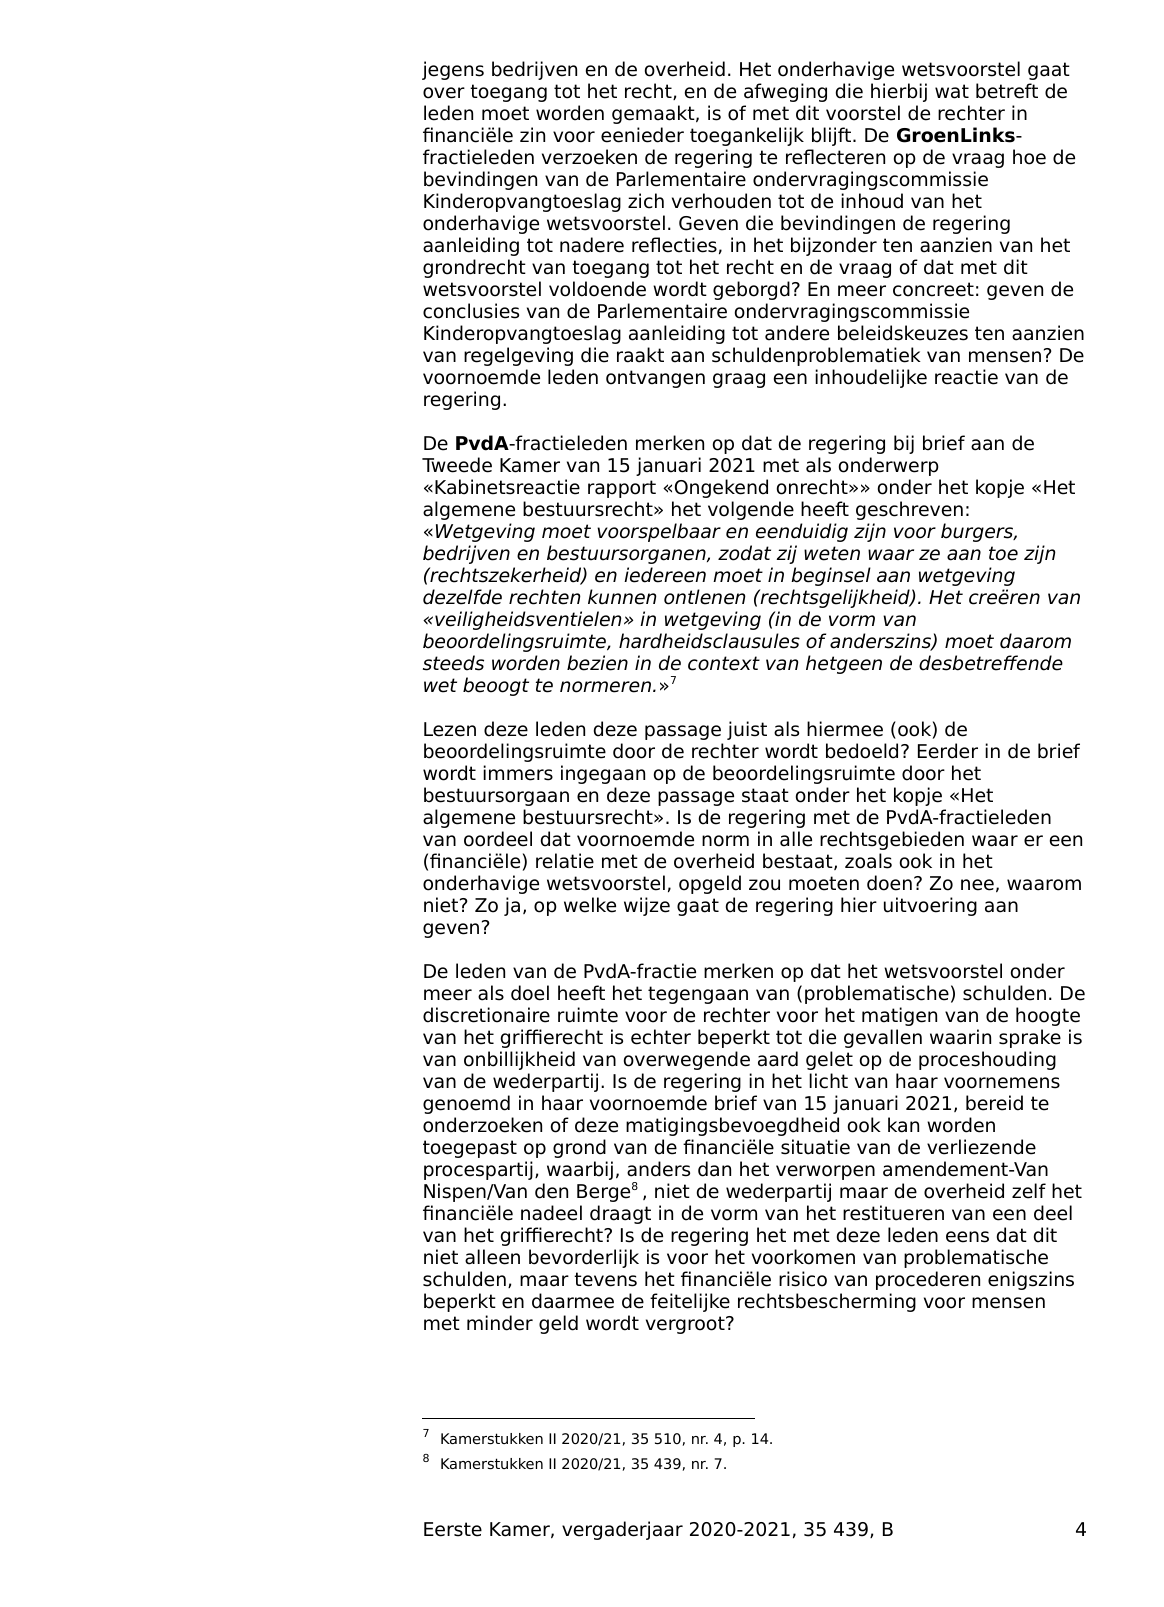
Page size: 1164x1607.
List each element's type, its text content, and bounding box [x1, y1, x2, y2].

text Lezen deze leden deze passage juist als hiermee (ook) de beoordelingsruimte door de rechter wordt bedoeld? Eerder in de brief wordt immers ingegaan op de beoordelingsruimte door het bestuursorgaan en deze passage staat onder het kopje «Het algemene bestuursrecht». Is de regering met de PvdA-fractieleden van oordeel dat voornoemde norm in alle rechtsgebieden waar er een (financiële) relatie met de overheid bestaat, zoals ook in het onderhavige wetsvoorstel, opgeld zou moeten doen? Zo nee, waarom niet? Zo ja, op welke wijze gaat de regering hier uitvoering aan geven? [422, 719, 1087, 939]
text Kamerstukken II 2020/21, 35 439, nr. 7. [422, 1452, 1087, 1474]
text «Wetgeving moet voorspelbaar en eenduidig zijn voor burgers, bedrijven en bestuursorganen, zodat zij weten waar ze aan toe zijn (rechtszekerheid) en iedereen moet in beginsel aan wetgeving dezelfde rechten kunnen ontlenen (rechtsgelijkheid). Het creëren van «veiligheidsventielen» in wetgeving (in de vorm van beoordelingsruimte, hardheidsclausules of anderszins) moet daarom steeds worden bezien in de context van hetgeen de desbetreffende wet beoogt te normeren.» [422, 521, 1087, 697]
text Kamerstukken II 2020/21, 35 510, nr. 4, p. 14. [422, 1427, 1087, 1449]
text De leden van de PvdA-fractie merken op dat het wetsvoorstel onder meer als doel heeft het tegengaan van (problematische) schulden. De discretionaire ruimte voor de rechter voor het matigen van de hoogte van het griffierecht is echter beperkt tot die gevallen waarin sprake is van onbillijkheid van overwegende aard gelet op de proceshouding van de wederpartij. Is de regering in het licht van haar voornemens genoemd in haar voornoemde brief van 15 januari 2021, bereid te onderzoeken of deze matigingsbevoegdheid ook kan worden toegepast op grond van de financiële situatie van de verliezende procespartij, waarbij, anders dan het verworpen amendement-Van Nispen/Van den Berge, niet de wederpartij maar de overheid zelf het financiële nadeel draagt in de vorm van het restitueren van een deel van het griffierecht? Is de regering het met deze leden eens dat dit niet alleen bevorderlijk is voor het voorkomen van problematische schulden, maar tevens het financiële risico van procederen enigszins beperkt en daarmee de feitelijke rechtsbescherming voor mensen met minder geld wordt vergroot? [422, 961, 1087, 1334]
text jegens bedrijven en de overheid. Het onderhavige wetsvoorstel gaat over toegang tot het recht, en de afweging die hierbij wat betreft de leden moet worden gemaakt, is of met dit voorstel de rechter in financiële zin voor eenieder toegankelijk blijft. De GroenLinks-fractieleden verzoeken de regering te reflecteren op de vraag hoe de bevindingen van de Parlementaire ondervragingscommissie Kinderopvangtoeslag zich verhouden tot de inhoud van het onderhavige wetsvoorstel. Geven die bevindingen de regering aanleiding tot nadere reflecties, in het bijzonder ten aanzien van het grondrecht van toegang tot het recht en de vraag of dat met dit wetsvoorstel voldoende wordt geborgd? En meer concreet: geven de conclusies van de Parlementaire ondervragingscommissie Kinderopvangtoeslag aanleiding tot andere beleidskeuzes ten aanzien van regelgeving die raakt aan schuldenproblematiek van mensen? De voornoemde leden ontvangen graag een inhoudelijke reactie van de regering. [422, 59, 1087, 411]
text De PvdA-fractieleden merken op dat de regering bij brief aan de Tweede Kamer van 15 januari 2021 met als onderwerp «Kabinetsreactie rapport «Ongekend onrecht»» onder het kopje «Het algemene bestuursrecht» het volgende heeft geschreven: [422, 433, 1087, 521]
